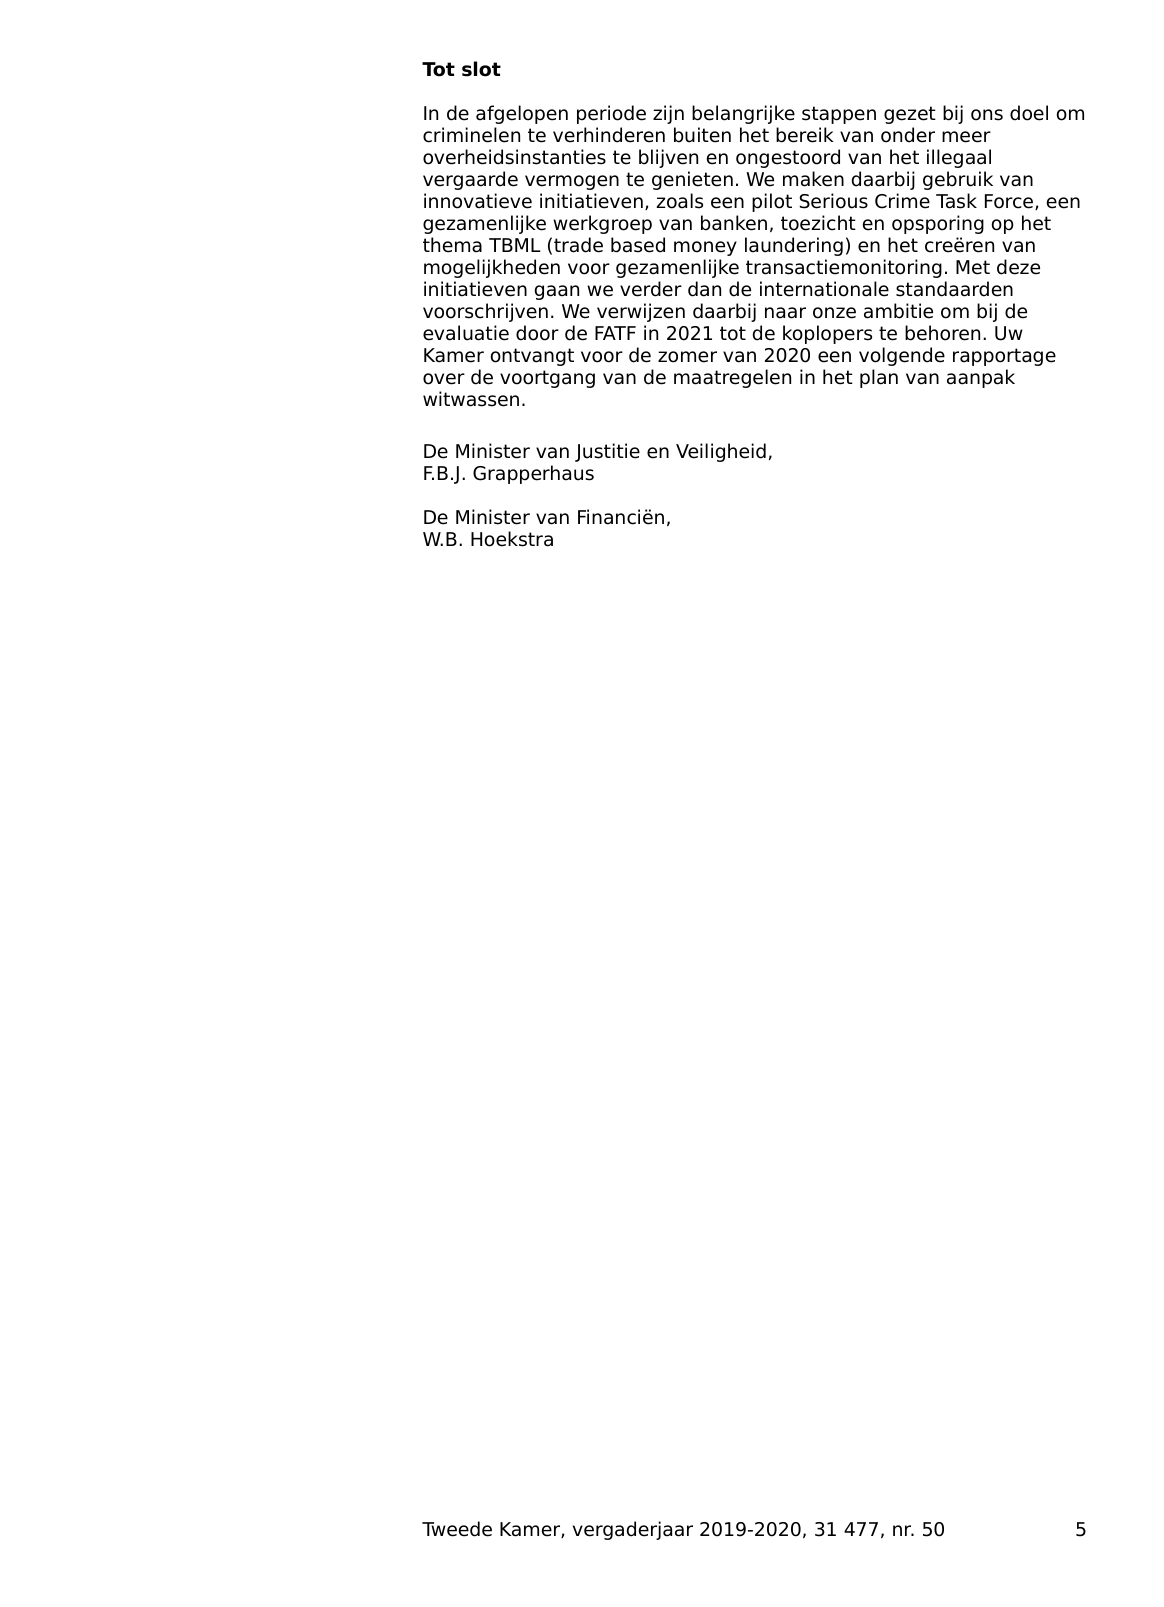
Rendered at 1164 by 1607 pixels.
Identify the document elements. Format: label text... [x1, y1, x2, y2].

subtitle Tot slot [422, 59, 1087, 81]
text In de afgelopen periode zijn belangrijke stappen gezet bij ons doel om criminelen te verhinderen buiten het bereik van onder meer overheidsinstanties te blijven en ongestoord van het illegaal vergaarde vermogen te genieten. We maken daarbij gebruik van innovatieve initiatieven, zoals een pilot Serious Crime Task Force, een gezamenlijke werkgroep van banken, toezicht en opsporing op het thema TBML (trade based money laundering) en het creëren van mogelijkheden voor gezamenlijke transactiemonitoring. Met deze initiatieven gaan we verder dan de internationale standaarden voorschrijven. We verwijzen daarbij naar onze ambitie om bij de evaluatie door de FATF in 2021 tot de koplopers te behoren. Uw Kamer ontvangt voor de zomer van 2020 een volgende rapportage over de voortgang van de maatregelen in het plan van aanpak witwassen. [422, 103, 1087, 411]
text De Minister van Financiën, W.B. Hoekstra [422, 507, 1087, 551]
text De Minister van Justitie en Veiligheid, F.B.J. Grapperhaus [422, 441, 1087, 485]
